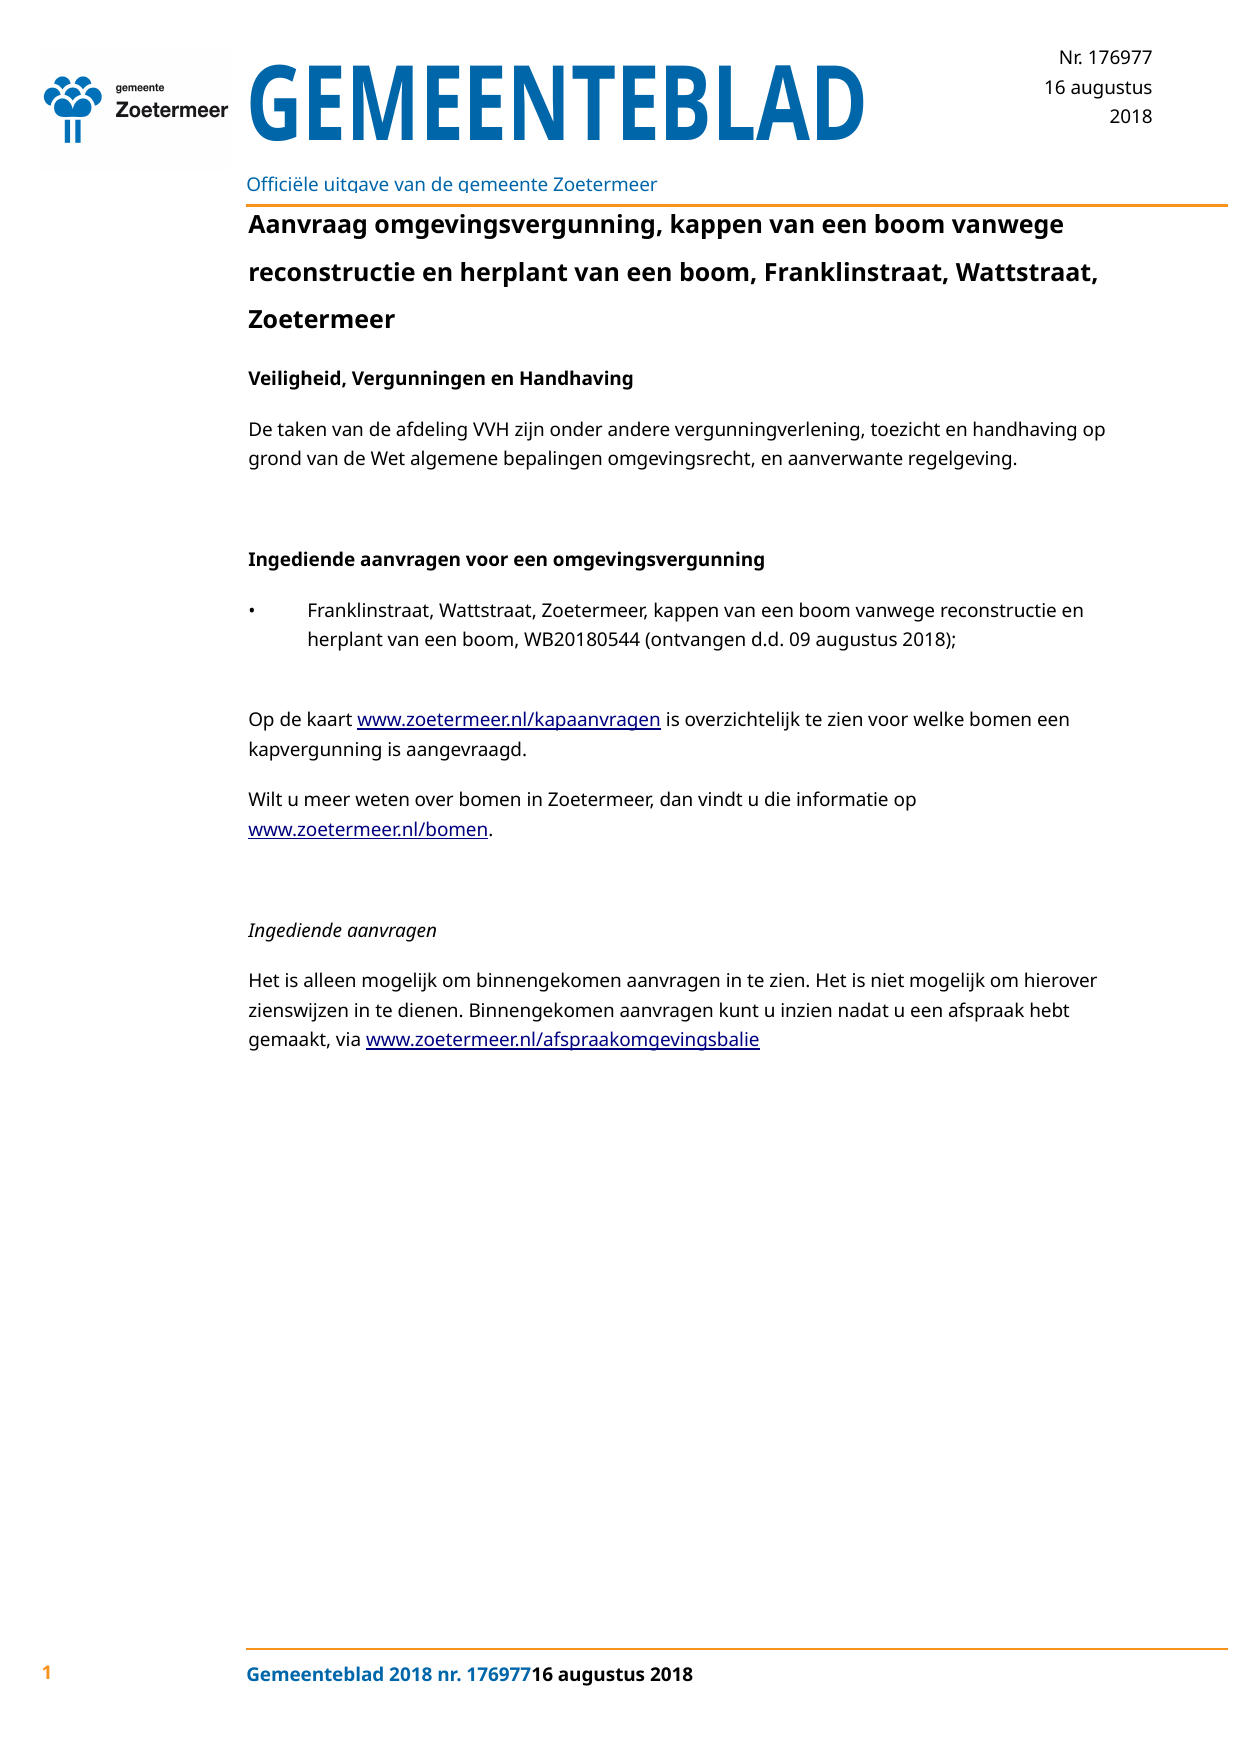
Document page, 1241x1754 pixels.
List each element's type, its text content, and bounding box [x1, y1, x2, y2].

text Aanvraag omgevingsvergunning, kappen van een boom vanwege reconstructie en herplant van een boom, Franklinstraat, Wattstraat, Zoetermeer [248, 207, 1152, 336]
text Ingediende aanvragen voor een omgevingsvergunning [248, 546, 1152, 572]
text Het is alleen mogelijk om binnengekomen aanvragen in te zien. Het is niet mogelijk om hierover zienswijzen in te dienen. Binnengekomen aanvragen kunt u inzien nadat u een afspraak hebt gemaakt, via www.zoetermeer.nl/afspraakomgevingsbalie [248, 967, 1152, 1052]
list Franklinstraat, Wattstraat, Zoetermeer, kappen van een boom vanwege reconstructie en herplant van een boom, WB20180544 (ontvangen d.d. 09 augustus 2018); [248, 597, 1152, 652]
text Ingediende aanvragen [248, 917, 1152, 942]
text Veiligheid, Vergunningen en Handhaving [248, 366, 1152, 391]
text De taken van de afdeling VVH zijn onder andere vergunningverlening, toezicht en handhaving op grond van de Wet algemene bepalingen omgevingsrecht, en aanverwante regelgeving. [248, 416, 1152, 471]
text Wilt u meer weten over bomen in Zoetermeer, dan vindt u die informatie op www.zoetermeer.nl/bomen. [248, 786, 1152, 842]
text Op de kaart www.zoetermeer.nl/kapaanvragen is overzichtelijk te zien voor welke bomen een kapvergunning is aangevraagd. [248, 706, 1152, 762]
picture [41, 47, 231, 172]
